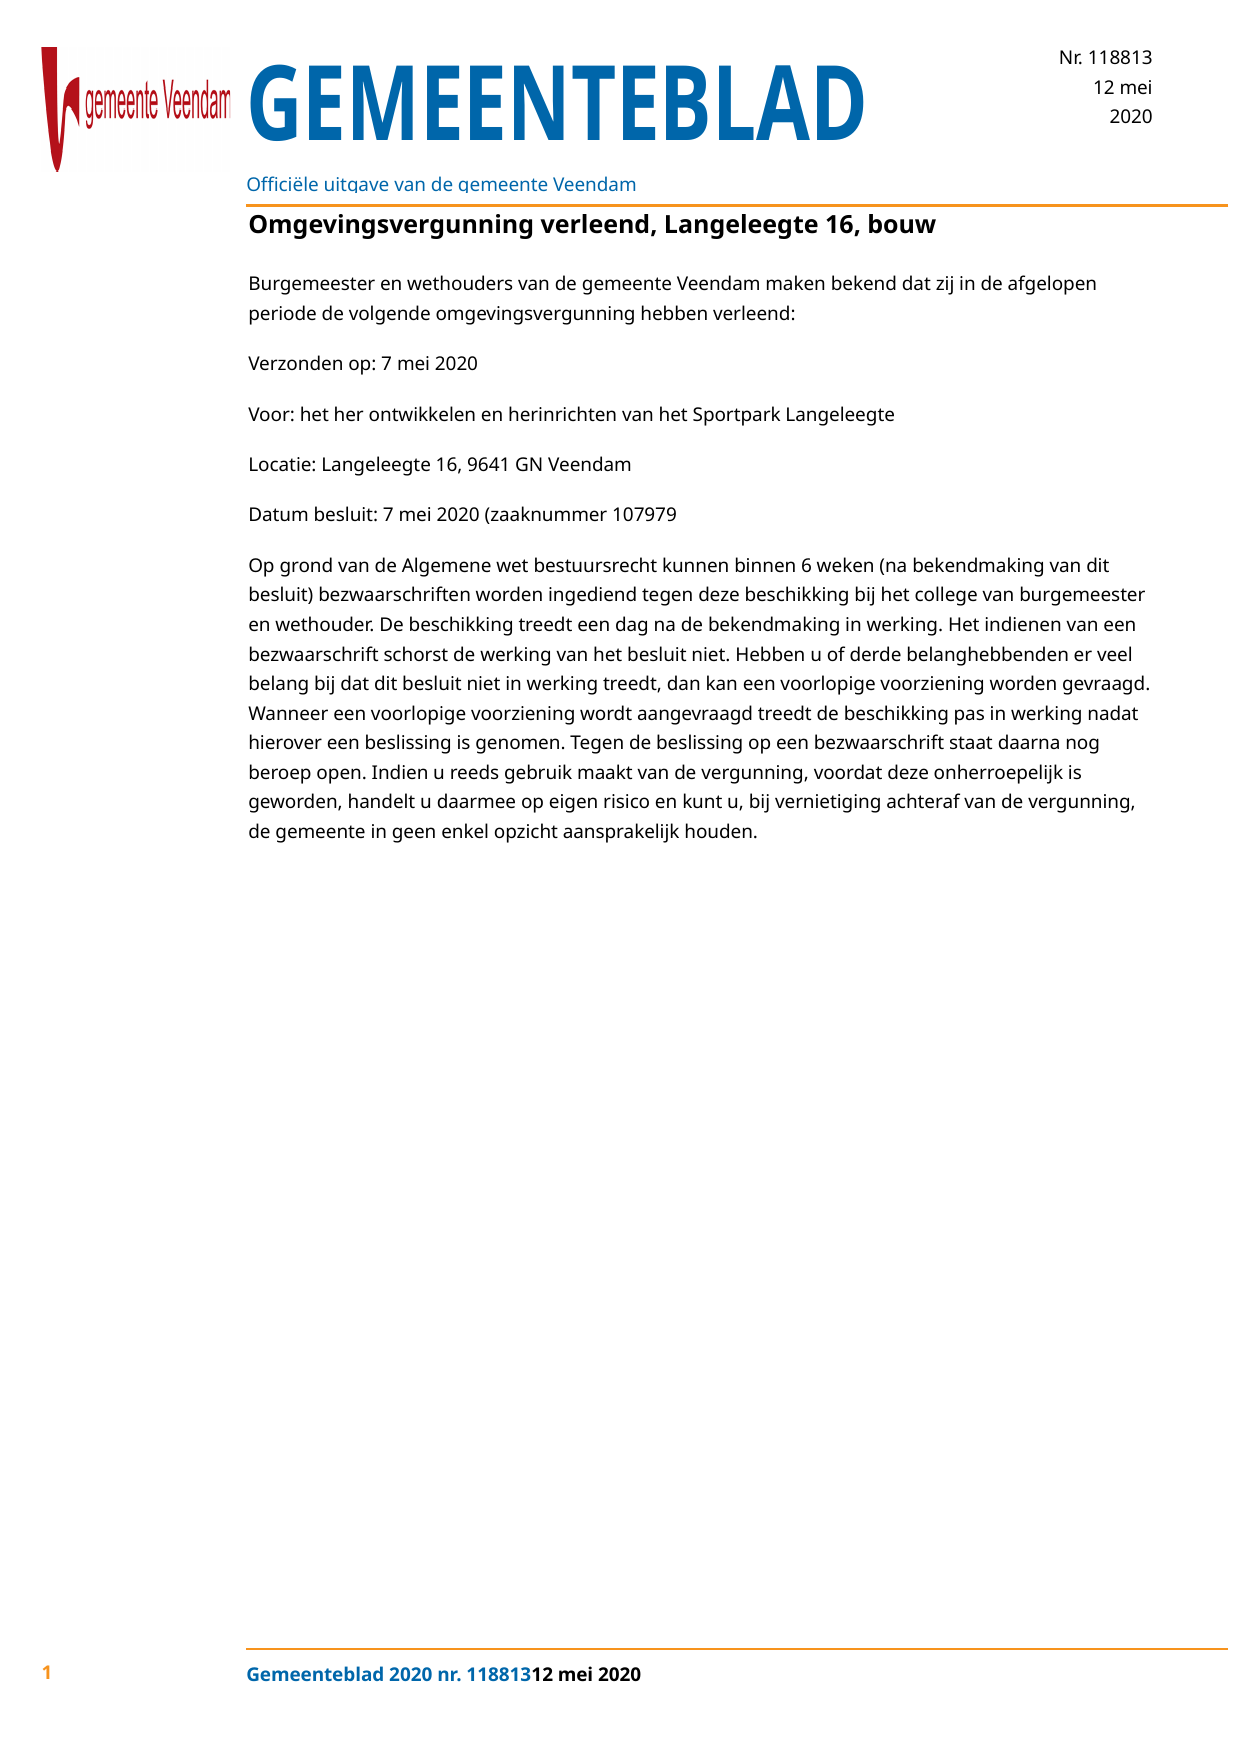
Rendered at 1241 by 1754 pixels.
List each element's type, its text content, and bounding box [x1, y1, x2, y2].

text Burgemeester en wethouders van de gemeente Veendam maken bekend dat zij in de afgelopen periode de volgende omgevingsvergunning hebben verleend: [248, 270, 1152, 326]
text Op grond van de Algemene wet bestuursrecht kunnen binnen 6 weken (na bekendmaking van dit besluit) bezwaarschriften worden ingediend tegen deze beschikking bij het college van burgemeester en wethouder. De beschikking treedt een dag na de bekendmaking in werking. Het indienen van een bezwaarschrift schorst de werking van het besluit niet. Hebben u of derde belanghebbenden er veel belang bij dat dit besluit niet in werking treedt, dan kan een voorlopige voorziening worden gevraagd. Wanneer een voorlopige voorziening wordt aangevraagd treedt de beschikking pas in werking nadat hierover een beslissing is genomen. Tegen de beslissing op een bezwaarschrift staat daarna nog beroep open. Indien u reeds gebruik maakt van de vergunning, voordat deze onherroepelijk is geworden, handelt u daarmee op eigen risico en kunt u, bij vernietiging achteraf van de vergunning, de gemeente in geen enkel opzicht aansprakelijk houden. [248, 552, 1152, 844]
text Omgevingsvergunning verleend, Langeleegte 16, bouw [248, 207, 1152, 241]
text Datum besluit: 7 mei 2020 (zaaknummer 107979 [248, 502, 1152, 527]
text Voor: het her ontwikkelen en herinrichten van het Sportpark Langeleegte [248, 401, 1152, 426]
text Locatie: Langeleegte 16, 9641 GN Veendam [248, 451, 1152, 477]
picture [41, 47, 231, 172]
text Verzonden op: 7 mei 2020 [248, 350, 1152, 376]
